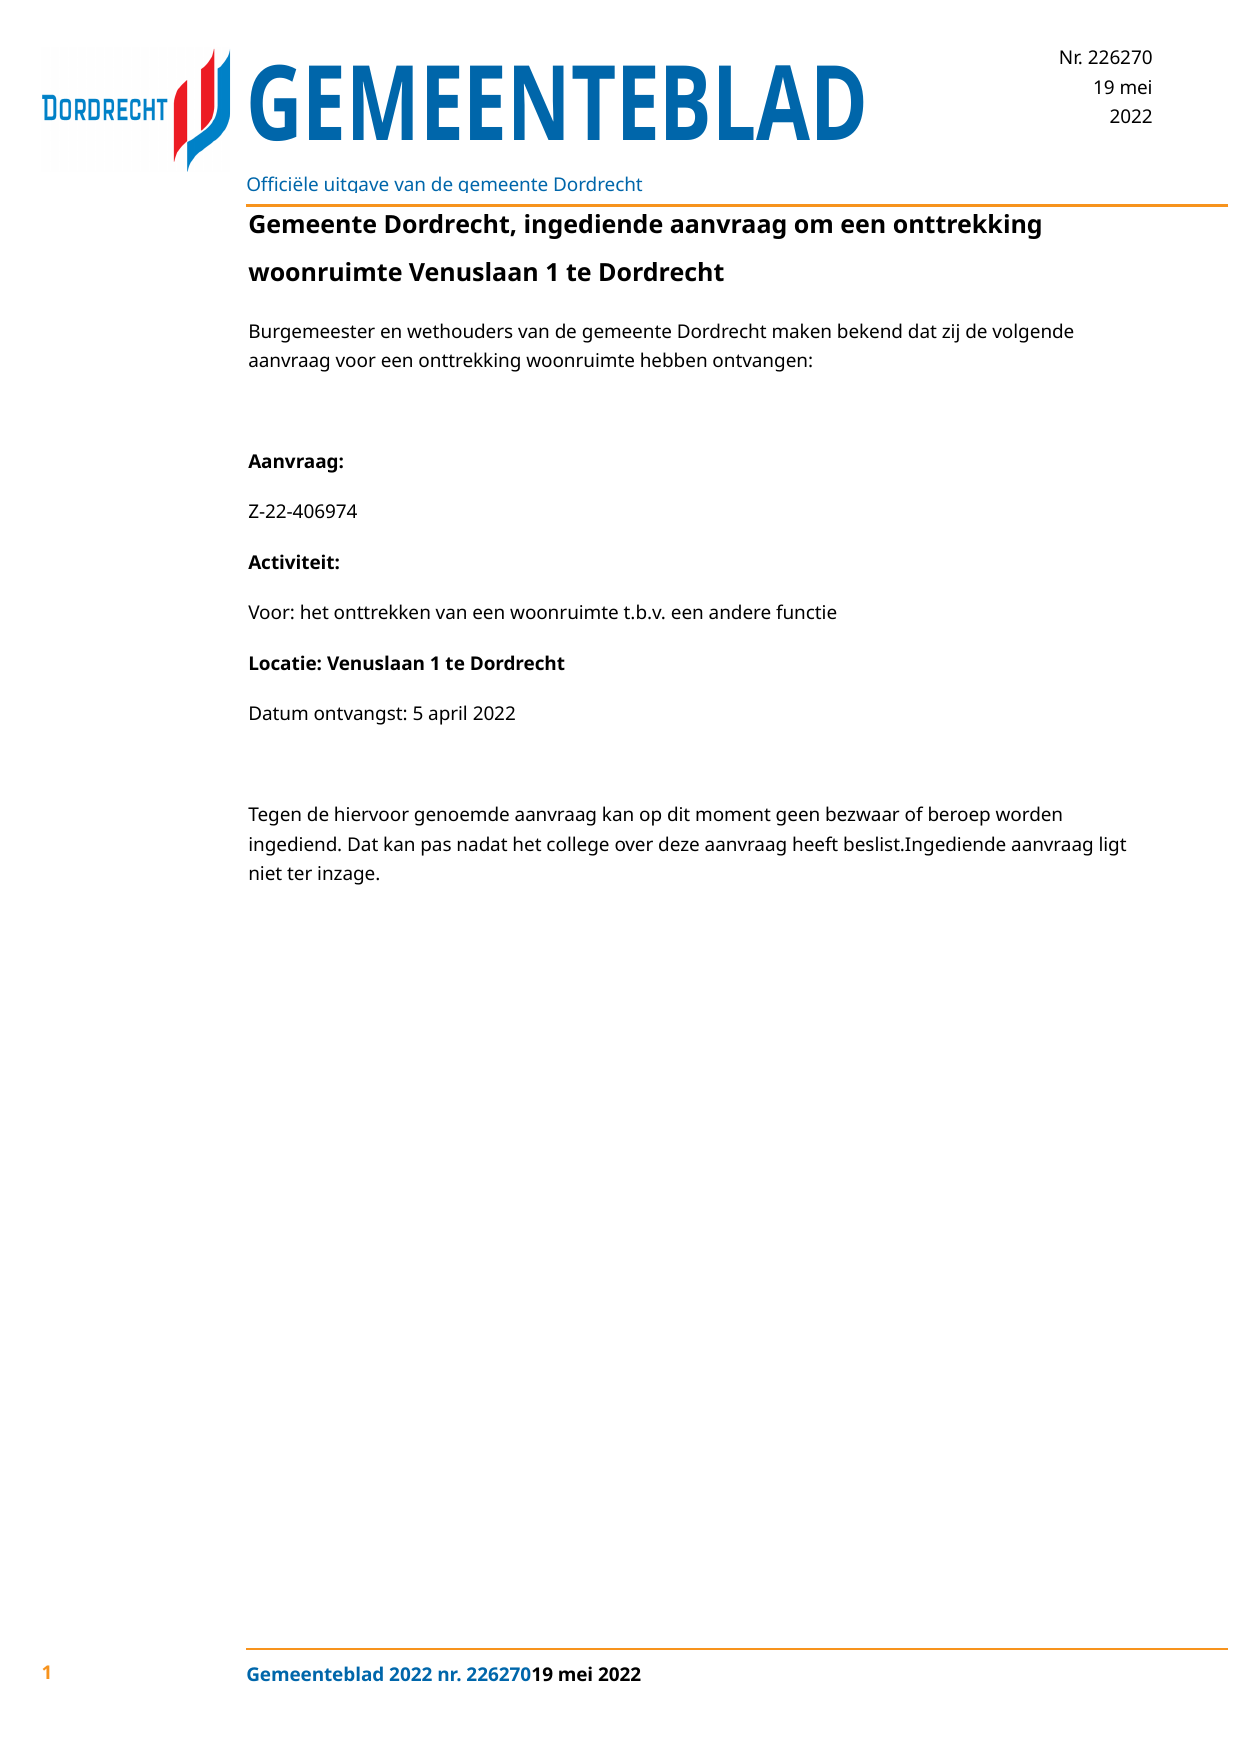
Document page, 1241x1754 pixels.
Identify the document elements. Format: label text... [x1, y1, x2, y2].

text Burgemeester en wethouders van de gemeente Dordrecht maken bekend dat zij de volgende aanvraag voor een onttrekking woonruimte hebben ontvangen: [248, 318, 1152, 373]
text Voor: het onttrekken van een woonruimte t.b.v. een andere functie [248, 599, 1152, 625]
text Aanvraag: [248, 448, 1152, 474]
text Datum ontvangst: 5 april 2022 [248, 700, 1152, 726]
text Locatie: Venuslaan 1 te Dordrecht [248, 650, 1152, 676]
text Activiteit: [248, 549, 1152, 575]
text Z-22-406974 [248, 499, 1152, 524]
picture [41, 47, 231, 172]
text Gemeente Dordrecht, ingediende aanvraag om een onttrekking woonruimte Venuslaan 1 te Dordrecht [248, 207, 1152, 288]
text Tegen de hiervoor genoemde aanvraag kan op dit moment geen bezwaar of beroep worden ingediend. Dat kan pas nadat het college over deze aanvraag heeft beslist.Ingediende aanvraag ligt niet ter inzage. [248, 801, 1152, 886]
